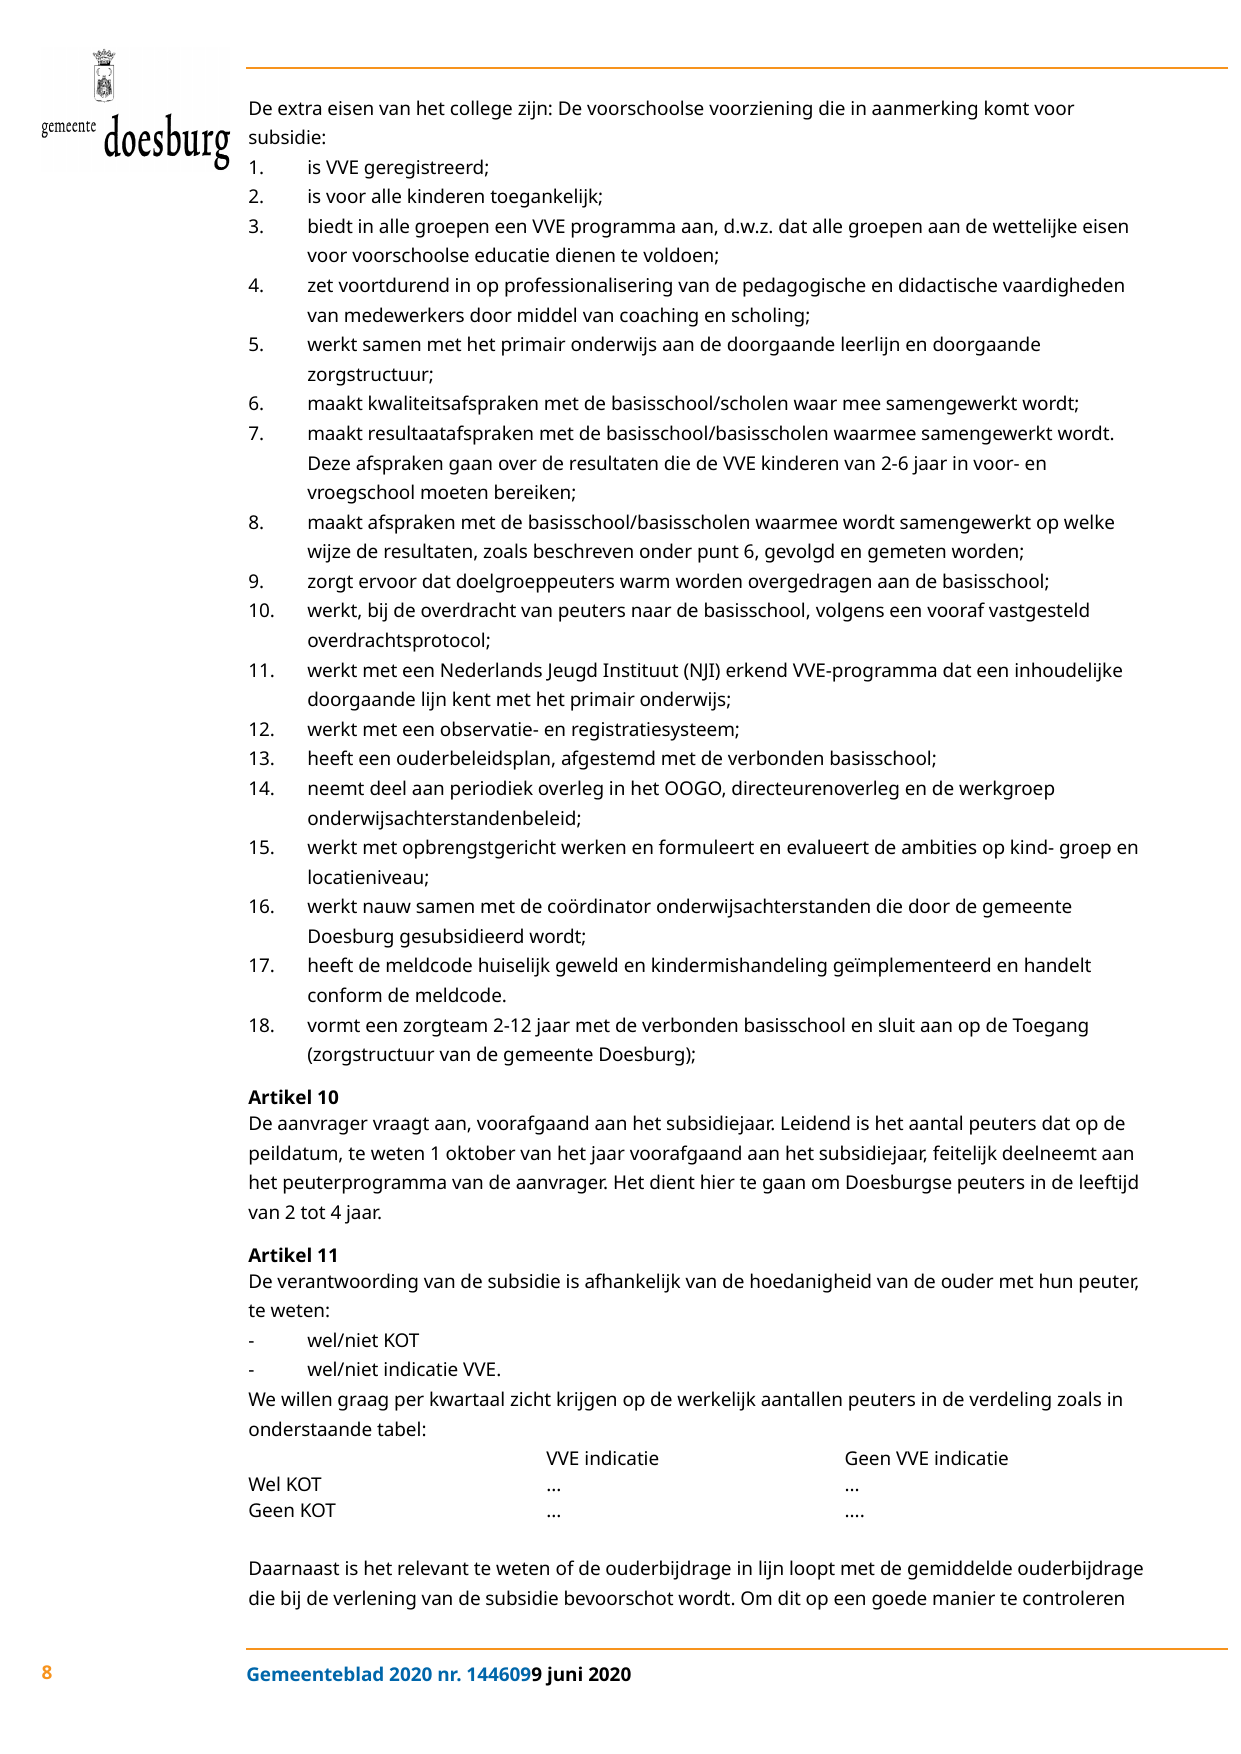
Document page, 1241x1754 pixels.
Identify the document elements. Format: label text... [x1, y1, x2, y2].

list werkt samen met het primair onderwijs aan de doorgaande leerlijn en doorgaande zorgstructuur; [248, 331, 1152, 387]
text De extra eisen van het college zijn: De voorschoolse voorziening die in aanmerking komt voor subsidie: [248, 95, 1152, 150]
table_cell ... [844, 1471, 1152, 1497]
list heeft een ouderbeleidsplan, afgestemd met de verbonden basisschool; [248, 746, 1152, 771]
table_cell .... [844, 1497, 1152, 1523]
list maakt afspraken met de basisschool/basisscholen waarmee wordt samengewerkt op welke wijze de resultaten, zoals beschreven onder punt 6, gevolgd en gemeten worden; [248, 509, 1152, 564]
table_cell Wel KOT [248, 1471, 546, 1497]
text Artikel 11 [248, 1242, 1152, 1268]
list werkt met opbrengstgericht werken en formuleert en evalueert de ambities op kind- groep en locatieniveau; [248, 834, 1152, 890]
list vormt een zorgteam 2-12 jaar met de verbonden basisschool en sluit aan op de Toegang (zorgstructuur van de gemeente Doesburg); [248, 1012, 1152, 1067]
table_header [248, 1446, 546, 1471]
text De aanvrager vraagt aan, voorafgaand aan het subsidiejaar. Leidend is het aantal peuters dat op de peildatum, te weten 1 oktober van het jaar voorafgaand aan het subsidiejaar, feitelijk deelneemt aan het peuterprogramma van de aanvrager. Het dient hier te gaan om Doesburgse peuters in de leeftijd van 2 tot 4 jaar. [248, 1110, 1152, 1225]
list zorgt ervoor dat doelgroeppeuters warm worden overgedragen aan de basisschool; [248, 568, 1152, 594]
table_cell ... [546, 1497, 844, 1523]
list werkt nauw samen met de coördinator onderwijsachterstanden die door de gemeente Doesburg gesubsidieerd wordt; [248, 893, 1152, 949]
text Artikel 10 [248, 1084, 1152, 1110]
text Daarnaast is het relevant te weten of de ouderbijdrage in lijn loopt met de gemiddelde ouderbijdrage die bij de verlening van de subsidie bevoorschot wordt. Om dit op een goede manier te controleren [248, 1556, 1152, 1611]
list biedt in alle groepen een VVE programma aan, d.w.z. dat alle groepen aan de wettelijke eisen voor voorschoolse educatie dienen te voldoen; [248, 213, 1152, 268]
table_cell ... [546, 1471, 844, 1497]
list is voor alle kinderen toegankelijk; [248, 183, 1152, 209]
list wel/niet indicatie VVE. [248, 1357, 1152, 1382]
list maakt kwaliteitsafspraken met de basisschool/scholen waar mee samengewerkt wordt; [248, 391, 1152, 416]
table_header VVE indicatie [546, 1446, 844, 1471]
list zet voortdurend in op professionalisering van de pedagogische en didactische vaardigheden van medewerkers door middel van coaching en scholing; [248, 272, 1152, 328]
table_cell Geen KOT [248, 1497, 546, 1523]
picture [41, 47, 231, 172]
text We willen graag per kwartaal zicht krijgen op de werkelijk aantallen peuters in de verdeling zoals in onderstaande tabel: [248, 1386, 1152, 1442]
table_header Geen VVE indicatie [844, 1446, 1152, 1471]
list werkt, bij de overdracht van peuters naar de basisschool, volgens een vooraf vastgesteld overdrachtsprotocol; [248, 598, 1152, 653]
list is VVE geregistreerd; [248, 154, 1152, 180]
list werkt met een observatie- en registratiesysteem; [248, 716, 1152, 742]
text De verantwoording van de subsidie is afhankelijk van de hoedanigheid van de ouder met hun peuter, te weten: [248, 1268, 1152, 1323]
list neemt deel aan periodiek overleg in het OOGO, directeurenoverleg en de werkgroep onderwijsachterstandenbeleid; [248, 775, 1152, 831]
list wel/niet KOT [248, 1327, 1152, 1353]
list werkt met een Nederlands Jeugd Instituut (NJI) erkend VVE-programma dat een inhoudelijke doorgaande lijn kent met het primair onderwijs; [248, 657, 1152, 712]
list maakt resultaatafspraken met de basisschool/basisscholen waarmee samengewerkt wordt. Deze afspraken gaan over de resultaten die de VVE kinderen van 2-6 jaar in voor- en vroegschool moeten bereiken; [248, 420, 1152, 505]
list heeft de meldcode huiselijk geweld en kindermishandeling geïmplementeerd en handelt conform de meldcode. [248, 953, 1152, 1008]
